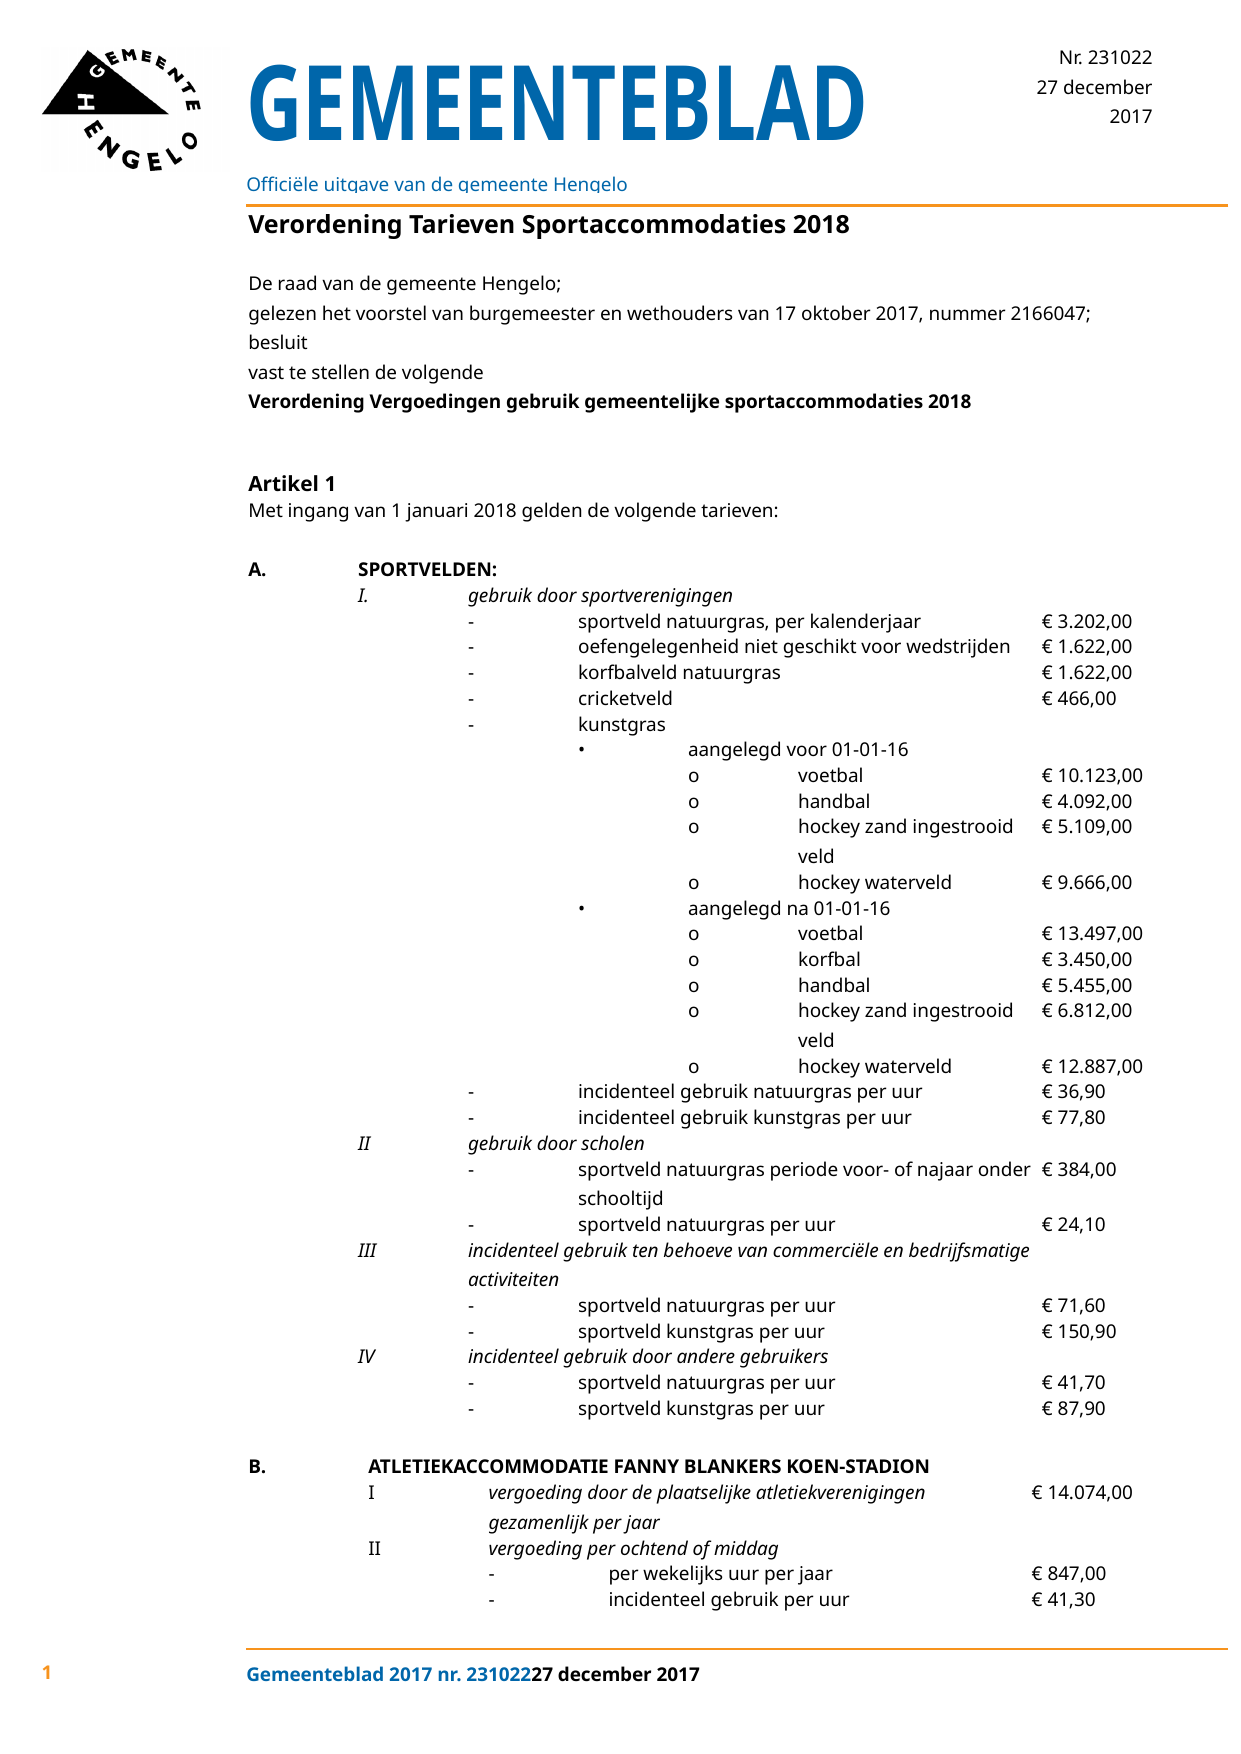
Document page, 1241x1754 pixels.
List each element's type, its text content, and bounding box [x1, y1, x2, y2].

table_cell [468, 895, 578, 920]
table_cell incidenteel gebruik ten behoeve van commerciële en bedrijfsmatige activiteiten [468, 1237, 1042, 1292]
table_cell [248, 582, 358, 608]
table_cell o [688, 1053, 798, 1079]
table_cell [468, 998, 578, 1053]
table_cell [248, 1395, 358, 1421]
table_cell € 1.622,00 [1042, 634, 1152, 659]
table_cell [468, 788, 578, 814]
table_header [1042, 556, 1152, 582]
table_cell - [468, 1156, 578, 1211]
table_cell [248, 1237, 358, 1292]
table_header B. [248, 1454, 368, 1479]
table_cell [1031, 1535, 1152, 1561]
table_cell [248, 1104, 358, 1130]
table_cell [358, 920, 468, 946]
text De raad van de gemeente Hengelo; [248, 270, 1152, 296]
table_cell [368, 1586, 488, 1612]
table_header SPORTVELDEN: [358, 556, 1042, 582]
table_cell incidenteel gebruik per uur [608, 1586, 1031, 1612]
table_cell [248, 711, 358, 736]
picture [41, 47, 231, 172]
table_cell [358, 1053, 468, 1079]
table_cell - [468, 685, 578, 711]
table_cell € 4.092,00 [1042, 788, 1152, 814]
table_cell [358, 736, 468, 762]
table_cell [248, 1561, 368, 1586]
table_cell o [688, 972, 798, 998]
table_cell handbal [798, 788, 1042, 814]
table_cell [248, 762, 358, 788]
table_cell [578, 814, 688, 869]
table_header ATLETIEKACCOMMODATIE FANNY BLANKERS KOEN-STADION [368, 1454, 1031, 1479]
table_cell o [688, 998, 798, 1053]
table_cell vergoeding door de plaatselijke atletiekverenigingen gezamenlijk per jaar [488, 1480, 1031, 1535]
table_cell [578, 920, 688, 946]
table_cell [358, 788, 468, 814]
table_cell [248, 685, 358, 711]
table_cell [468, 814, 578, 869]
table_cell • [578, 736, 688, 762]
table_cell [248, 1535, 368, 1561]
text besluit [248, 329, 1152, 355]
table_cell [358, 814, 468, 869]
table_cell incidenteel gebruik door andere gebruikers [468, 1344, 1042, 1369]
table_cell € 847,00 [1031, 1561, 1152, 1586]
table_cell [1042, 711, 1152, 736]
table_cell incidenteel gebruik kunstgras per uur [578, 1104, 1042, 1130]
table_cell [248, 1586, 368, 1612]
table_cell € 41,70 [1042, 1369, 1152, 1395]
table_cell [1042, 895, 1152, 920]
table_cell sportveld natuurgras per uur [578, 1211, 1042, 1237]
table_cell - [468, 1318, 578, 1344]
table_cell [358, 1211, 468, 1237]
table_cell € 5.455,00 [1042, 972, 1152, 998]
table_cell [358, 869, 468, 895]
text Verordening Tarieven Sportaccommodaties 2018 [248, 207, 1152, 241]
table_cell [358, 972, 468, 998]
text Artikel 1 [248, 469, 1152, 497]
table_cell € 1.622,00 [1042, 659, 1152, 685]
table_cell € 10.123,00 [1042, 762, 1152, 788]
table_cell - [468, 634, 578, 659]
table_cell III [358, 1237, 468, 1292]
table_cell - [468, 711, 578, 736]
table_cell [358, 1318, 468, 1344]
table_cell € 41,30 [1031, 1586, 1152, 1612]
table_header A. [248, 556, 358, 582]
table_cell [248, 920, 358, 946]
table_cell [248, 998, 358, 1053]
table_cell [358, 659, 468, 685]
table_cell [248, 1156, 358, 1211]
table_cell [358, 1079, 468, 1104]
table_cell hockey waterveld [798, 1053, 1042, 1079]
table_cell [358, 946, 468, 972]
table_cell [248, 946, 358, 972]
table_cell sportveld natuurgras per uur [578, 1369, 1042, 1395]
table_cell € 87,90 [1042, 1395, 1152, 1421]
table_cell [248, 1079, 358, 1104]
table_cell [358, 634, 468, 659]
table_cell [1042, 1344, 1152, 1369]
table_cell sportveld natuurgras, per kalenderjaar [578, 608, 1042, 633]
table_cell korfbalveld natuurgras [578, 659, 1042, 685]
text vast te stellen de volgende [248, 359, 1152, 385]
table_cell [1042, 736, 1152, 762]
table_cell [358, 608, 468, 633]
table_cell [468, 736, 578, 762]
table_cell [358, 1156, 468, 1211]
table_cell [248, 1369, 358, 1395]
table_cell - [468, 1104, 578, 1130]
table_cell [358, 895, 468, 920]
table_cell € 14.074,00 [1031, 1480, 1152, 1535]
table_cell [248, 814, 358, 869]
table_cell [248, 1318, 358, 1344]
table_cell [578, 1053, 688, 1079]
table_cell - [488, 1561, 608, 1586]
table_cell € 466,00 [1042, 685, 1152, 711]
table_cell voetbal [798, 762, 1042, 788]
table_cell [468, 920, 578, 946]
table_cell - [468, 1079, 578, 1104]
table_cell aangelegd na 01-01-16 [688, 895, 1042, 920]
table_cell II [358, 1130, 468, 1156]
table_cell - [468, 1395, 578, 1421]
table_cell sportveld kunstgras per uur [578, 1318, 1042, 1344]
table_cell o [688, 946, 798, 972]
table_cell [578, 788, 688, 814]
table_cell [358, 685, 468, 711]
table_cell [358, 998, 468, 1053]
table_cell [248, 608, 358, 633]
table_cell [248, 736, 358, 762]
table_cell hockey zand ingestrooid veld [798, 814, 1042, 869]
table_cell [1042, 1130, 1152, 1156]
table_cell [248, 869, 358, 895]
table_cell per wekelijks uur per jaar [608, 1561, 1031, 1586]
table_cell o [688, 814, 798, 869]
text gelezen het voorstel van burgemeester en wethouders van 17 oktober 2017, nummer 2166047; [248, 300, 1152, 326]
table_cell hockey zand ingestrooid veld [798, 998, 1042, 1053]
table_cell gebruik door sportverenigingen [468, 582, 1042, 608]
table_cell sportveld natuurgras periode voor- of najaar onder schooltijd [578, 1156, 1042, 1211]
table_cell aangelegd voor 01-01-16 [688, 736, 1042, 762]
table_cell I [368, 1480, 488, 1535]
table_cell voetbal [798, 920, 1042, 946]
table_cell [248, 895, 358, 920]
table_cell sportveld kunstgras per uur [578, 1395, 1042, 1421]
table_cell [248, 1053, 358, 1079]
table_cell sportveld natuurgras per uur [578, 1292, 1042, 1318]
table_cell [248, 659, 358, 685]
table_cell € 12.887,00 [1042, 1053, 1152, 1079]
table_header [1031, 1454, 1152, 1479]
table_cell hockey waterveld [798, 869, 1042, 895]
table_cell € 77,80 [1042, 1104, 1152, 1130]
table_cell • [578, 895, 688, 920]
table_cell [578, 998, 688, 1053]
table_cell - [488, 1586, 608, 1612]
table_cell cricketveld [578, 685, 1042, 711]
table_cell [578, 946, 688, 972]
table_cell I. [358, 582, 468, 608]
table_cell € 3.450,00 [1042, 946, 1152, 972]
table_cell € 71,60 [1042, 1292, 1152, 1318]
table_cell € 384,00 [1042, 1156, 1152, 1211]
table_cell [578, 972, 688, 998]
table_cell - [468, 659, 578, 685]
table_cell - [468, 1211, 578, 1237]
table_cell [358, 1104, 468, 1130]
table_cell vergoeding per ochtend of middag [488, 1535, 1031, 1561]
table_cell [1042, 582, 1152, 608]
table_cell € 6.812,00 [1042, 998, 1152, 1053]
table_cell [358, 711, 468, 736]
table_cell [248, 972, 358, 998]
table_cell [248, 1130, 358, 1156]
table_cell [468, 762, 578, 788]
table_cell [248, 1344, 358, 1369]
table_cell incidenteel gebruik natuurgras per uur [578, 1079, 1042, 1104]
table_cell € 150,90 [1042, 1318, 1152, 1344]
table_cell [468, 972, 578, 998]
text Verordening Vergoedingen gebruik gemeentelijke sportaccommodaties 2018 [248, 389, 1152, 414]
table_cell korfbal [798, 946, 1042, 972]
table_cell [468, 869, 578, 895]
table_cell [358, 1395, 468, 1421]
table_cell II [368, 1535, 488, 1561]
table_cell gebruik door scholen [468, 1130, 1042, 1156]
table_cell € 24,10 [1042, 1211, 1152, 1237]
table_cell oefengelegenheid niet geschikt voor wedstrijden [578, 634, 1042, 659]
table_cell [368, 1561, 488, 1586]
table_cell [1042, 1237, 1152, 1292]
table_cell handbal [798, 972, 1042, 998]
table_cell [358, 1292, 468, 1318]
table_cell o [688, 920, 798, 946]
table_cell [468, 1053, 578, 1079]
table_cell - [468, 608, 578, 633]
table_cell [248, 788, 358, 814]
table_cell [358, 1369, 468, 1395]
table_cell o [688, 762, 798, 788]
table_cell € 36,90 [1042, 1079, 1152, 1104]
table_cell - [468, 1292, 578, 1318]
table_cell € 5.109,00 [1042, 814, 1152, 869]
table_cell € 13.497,00 [1042, 920, 1152, 946]
table_cell [248, 1211, 358, 1237]
table_cell [248, 1480, 368, 1535]
table_cell [248, 1292, 358, 1318]
table_cell [578, 762, 688, 788]
text Met ingang van 1 januari 2018 gelden de volgende tarieven: [248, 497, 1152, 523]
table_cell IV [358, 1344, 468, 1369]
table_cell kunstgras [578, 711, 1042, 736]
table_cell € 9.666,00 [1042, 869, 1152, 895]
table_cell o [688, 788, 798, 814]
table_cell [358, 762, 468, 788]
table_cell [578, 869, 688, 895]
table_cell [248, 634, 358, 659]
table_cell - [468, 1369, 578, 1395]
table_cell € 3.202,00 [1042, 608, 1152, 633]
table_cell [468, 946, 578, 972]
table_cell o [688, 869, 798, 895]
